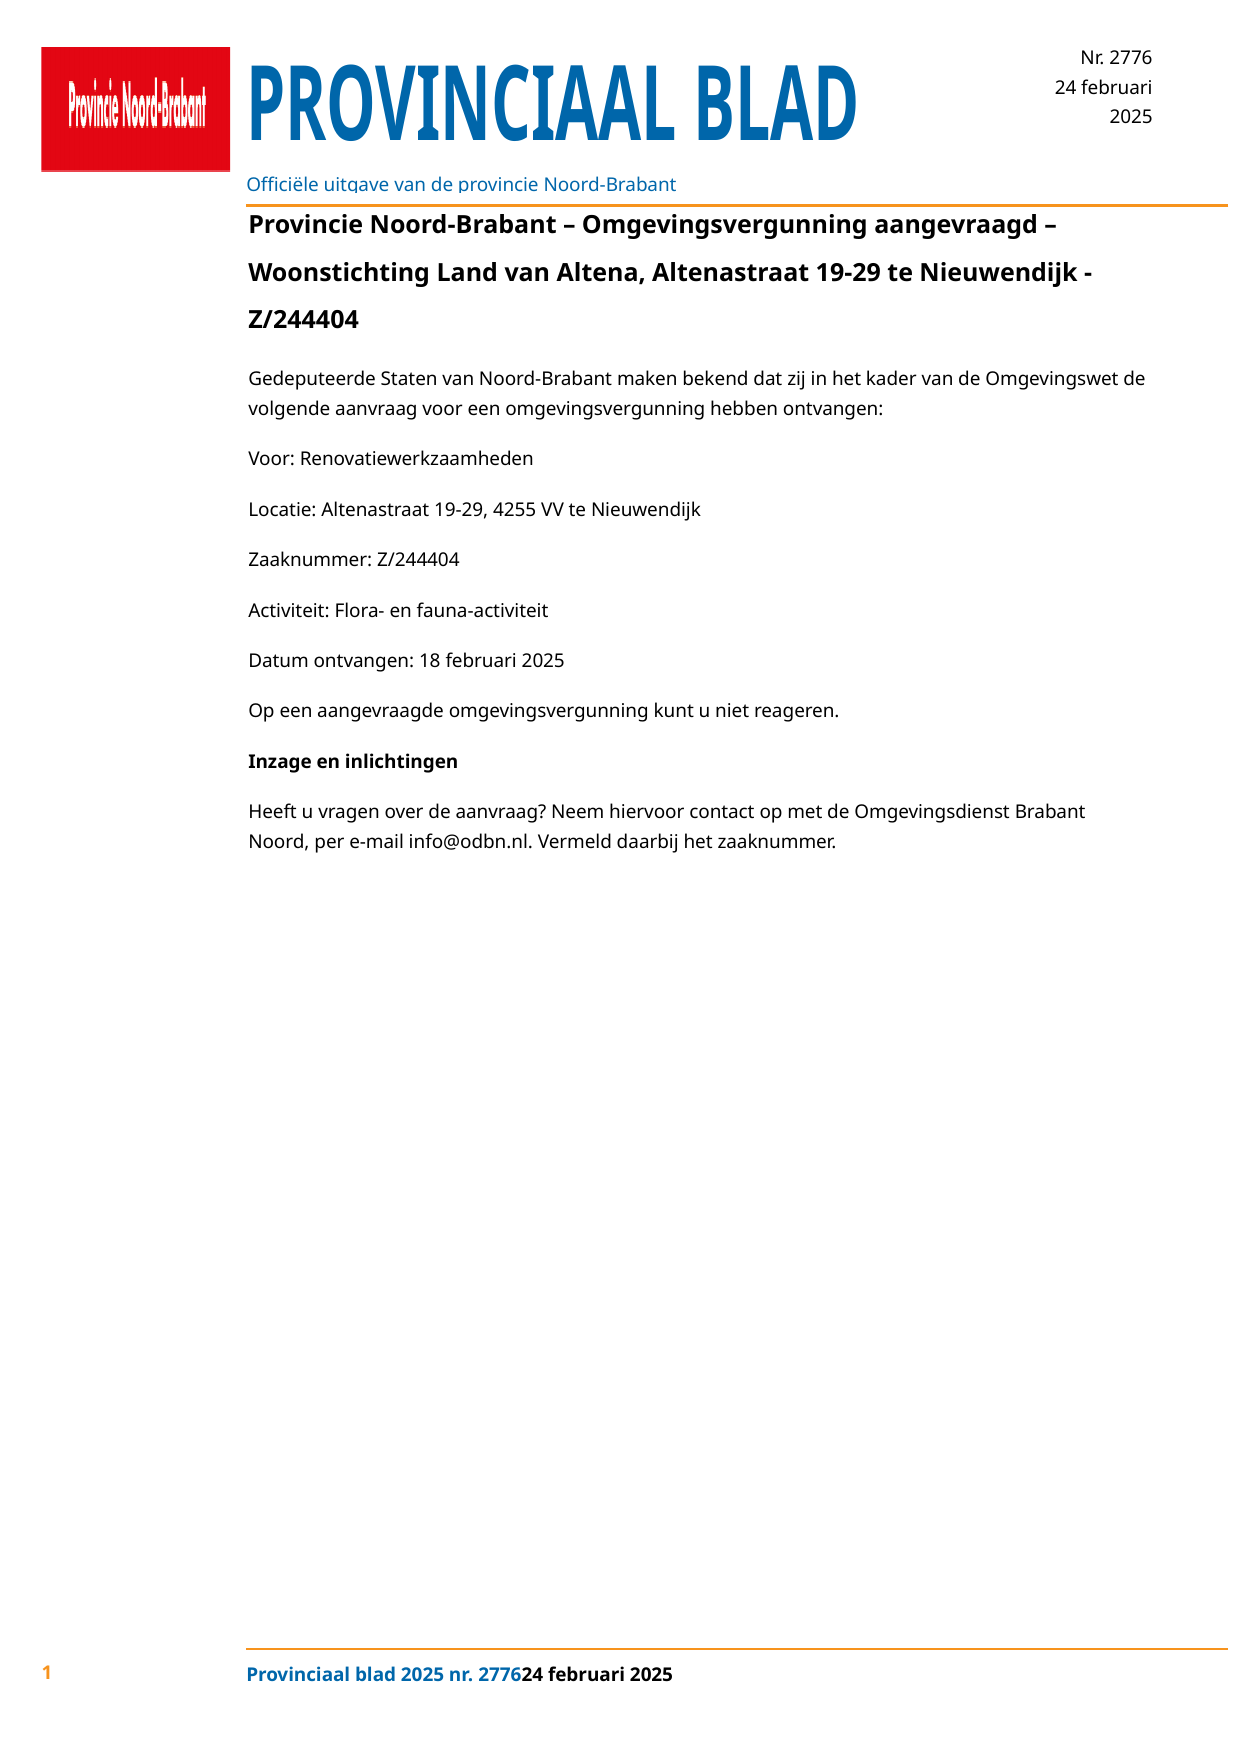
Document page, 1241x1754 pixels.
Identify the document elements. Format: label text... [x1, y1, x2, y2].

text Heeft u vragen over de aanvraag? Neem hiervoor contact op met de Omgevingsdienst Brabant Noord, per e-mail info@odbn.nl. Vermeld daarbij het zaaknummer. [248, 798, 1152, 854]
picture [41, 47, 231, 172]
text Activiteit: Flora- en fauna-activiteit [248, 597, 1152, 622]
text Zaaknummer: Z/244404 [248, 546, 1152, 572]
text Locatie: Altenastraat 19-29, 4255 VV te Nieuwendijk [248, 496, 1152, 522]
text Gedeputeerde Staten van Noord-Brabant maken bekend dat zij in het kader van de Omgevingswet de volgende aanvraag voor een omgevingsvergunning hebben ontvangen: [248, 366, 1152, 421]
text Provincie Noord-Brabant – Omgevingsvergunning aangevraagd – Woonstichting Land van Altena, Altenastraat 19-29 te Nieuwendijk - Z/244404 [248, 207, 1152, 336]
text Voor: Renovatiewerkzaamheden [248, 446, 1152, 471]
text Inzage en inlichtingen [248, 748, 1152, 774]
text Op een aangevraagde omgevingsvergunning kunt u niet reageren. [248, 698, 1152, 723]
text Datum ontvangen: 18 februari 2025 [248, 647, 1152, 673]
